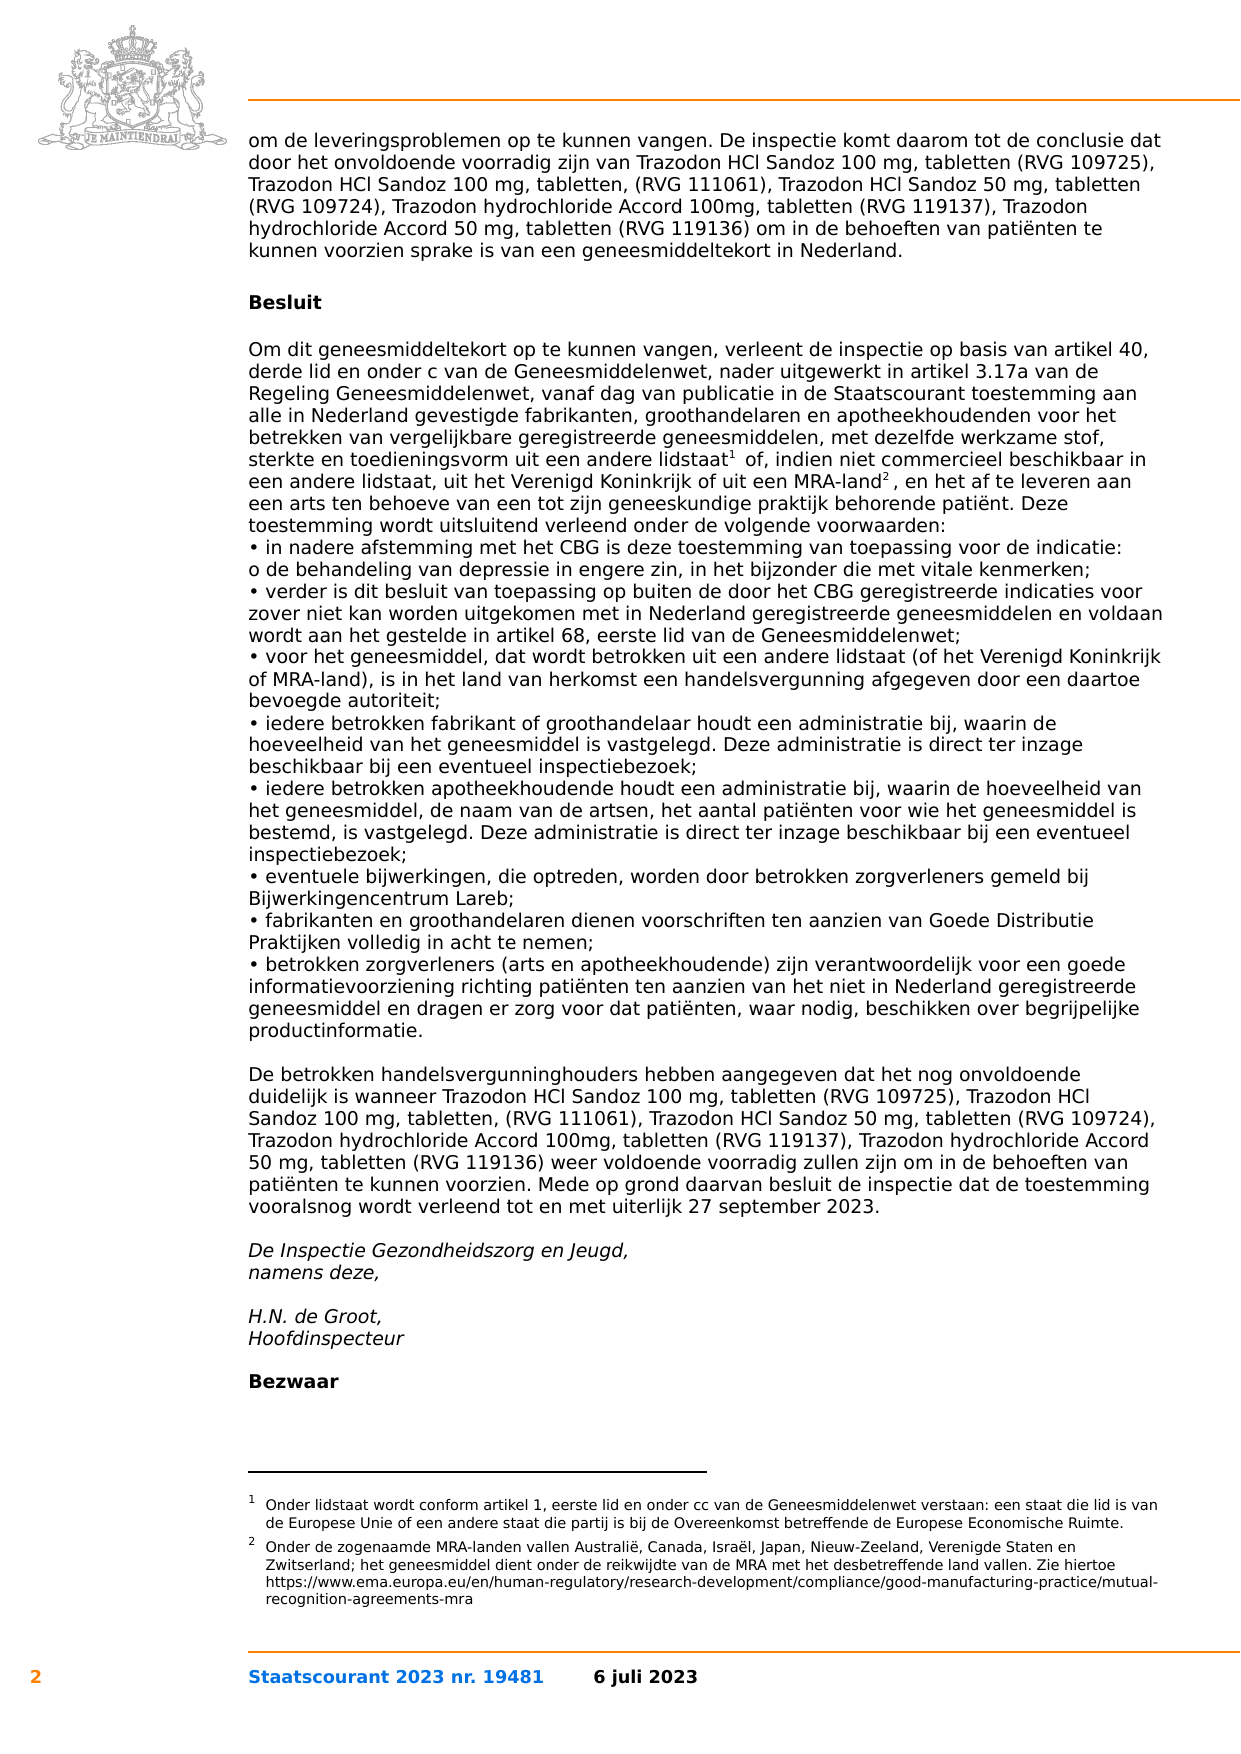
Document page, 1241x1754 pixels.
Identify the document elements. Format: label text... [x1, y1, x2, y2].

text • iedere betrokken fabrikant of groothandelaar houdt een administratie bij, waarin de hoeveelheid van het geneesmiddel is vastgelegd. Deze administratie is direct ter inzage beschikbaar bij een eventueel inspectiebezoek; [248, 712, 1163, 778]
subtitle Besluit [248, 292, 1163, 314]
text Onder de zogenaamde MRA-landen vallen Australië, Canada, Israël, Japan, Nieuw-Zeeland, Verenigde Staten en Zwitserland; het geneesmiddel dient onder de reikwijdte van de MRA met het desbetreffende land vallen. Zie hiertoe https://www.ema.europa.eu/en/human-regulatory/research-development/compliance/good-manufacturing-practice/mutual-recognition-agreements-mra [248, 1535, 1163, 1608]
text • iedere betrokken apotheekhoudende houdt een administratie bij, waarin de hoeveelheid van het geneesmiddel, de naam van de artsen, het aantal patiënten voor wie het geneesmiddel is bestemd, is vastgelegd. Deze administratie is direct ter inzage beschikbaar bij een eventueel inspectiebezoek; [248, 778, 1163, 866]
picture [38, 25, 227, 150]
text Om dit geneesmiddeltekort op te kunnen vangen, verleent de inspectie op basis van artikel 40, derde lid en onder c van de Geneesmiddelenwet, nader uitgewerkt in artikel 3.17a van de Regeling Geneesmiddelenwet, vanaf dag van publicatie in de Staatscourant toestemming aan alle in Nederland gevestigde fabrikanten, groothandelaren en apotheekhoudenden voor het betrekken van vergelijkbare geregistreerde geneesmiddelen, met dezelfde werkzame stof, sterkte en toedieningsvorm uit een andere lidstaat of, indien niet commercieel beschikbaar in een andere lidstaat, uit het Verenigd Koninkrijk of uit een MRA-land, en het af te leveren aan een arts ten behoeve van een tot zijn geneeskundige praktijk behorende patiënt. Deze toestemming wordt uitsluitend verleend onder de volgende voorwaarden: [248, 339, 1163, 537]
text De betrokken handelsvergunninghouders hebben aangegeven dat het nog onvoldoende duidelijk is wanneer Trazodon HCl Sandoz 100 mg, tabletten (RVG 109725), Trazodon HCl Sandoz 100 mg, tabletten, (RVG 111061), Trazodon HCl Sandoz 50 mg, tabletten (RVG 109724), Trazodon hydrochloride Accord 100mg, tabletten (RVG 119137), Trazodon hydrochloride Accord 50 mg, tabletten (RVG 119136) weer voldoende voorradig zullen zijn om in de behoeften van patiënten te kunnen voorzien. Mede op grond daarvan besluit de inspectie dat de toestemming vooralsnog wordt verleend tot en met uiterlijk 27 september 2023. [248, 1064, 1163, 1218]
text o de behandeling van depressie in engere zin, in het bijzonder die met vitale kenmerken; [248, 558, 1163, 581]
text om de leveringsproblemen op te kunnen vangen. De inspectie komt daarom tot de conclusie dat door het onvoldoende voorradig zijn van Trazodon HCl Sandoz 100 mg, tabletten (RVG 109725), Trazodon HCl Sandoz 100 mg, tabletten, (RVG 111061), Trazodon HCl Sandoz 50 mg, tabletten (RVG 109724), Trazodon hydrochloride Accord 100mg, tabletten (RVG 119137), Trazodon hydrochloride Accord 50 mg, tabletten (RVG 119136) om in de behoeften van patiënten te kunnen voorzien sprake is van een geneesmiddeltekort in Nederland. [248, 130, 1163, 262]
text • betrokken zorgverleners (arts en apotheekhoudende) zijn verantwoordelijk voor een goede informatievoorziening richting patiënten ten aanzien van het niet in Nederland geregistreerde geneesmiddel en dragen er zorg voor dat patiënten, waar nodig, beschikken over begrijpelijke productinformatie. [248, 954, 1163, 1042]
text • eventuele bijwerkingen, die optreden, worden door betrokken zorgverleners gemeld bij Bijwerkingencentrum Lareb; [248, 866, 1163, 910]
text • in nadere afstemming met het CBG is deze toestemming van toepassing voor de indicatie: [248, 537, 1163, 558]
text • voor het geneesmiddel, dat wordt betrokken uit een andere lidstaat (of het Verenigd Koninkrijk of MRA-land), is in het land van herkomst een handelsvergunning afgegeven door een daartoe bevoegde autoriteit; [248, 646, 1163, 712]
text Onder lidstaat wordt conform artikel 1, eerste lid en onder cc van de Geneesmiddelenwet verstaan: een staat die lid is van de Europese Unie of een andere staat die partij is bij de Overeenkomst betreffende de Europese Economische Ruimte. [248, 1493, 1163, 1532]
text • verder is dit besluit van toepassing op buiten de door het CBG geregistreerde indicaties voor zover niet kan worden uitgekomen met in Nederland geregistreerde geneesmiddelen en voldaan wordt aan het gestelde in artikel 68, eerste lid van de Geneesmiddelenwet; [248, 581, 1163, 646]
text De Inspectie Gezondheidszorg en Jeugd, namens deze, H.N. de Groot, Hoofdinspecteur [248, 1240, 1163, 1349]
text Bezwaar [248, 1371, 1163, 1393]
text • fabrikanten en groothandelaren dienen voorschriften ten aanzien van Goede Distributie Praktijken volledig in acht te nemen; [248, 910, 1163, 954]
